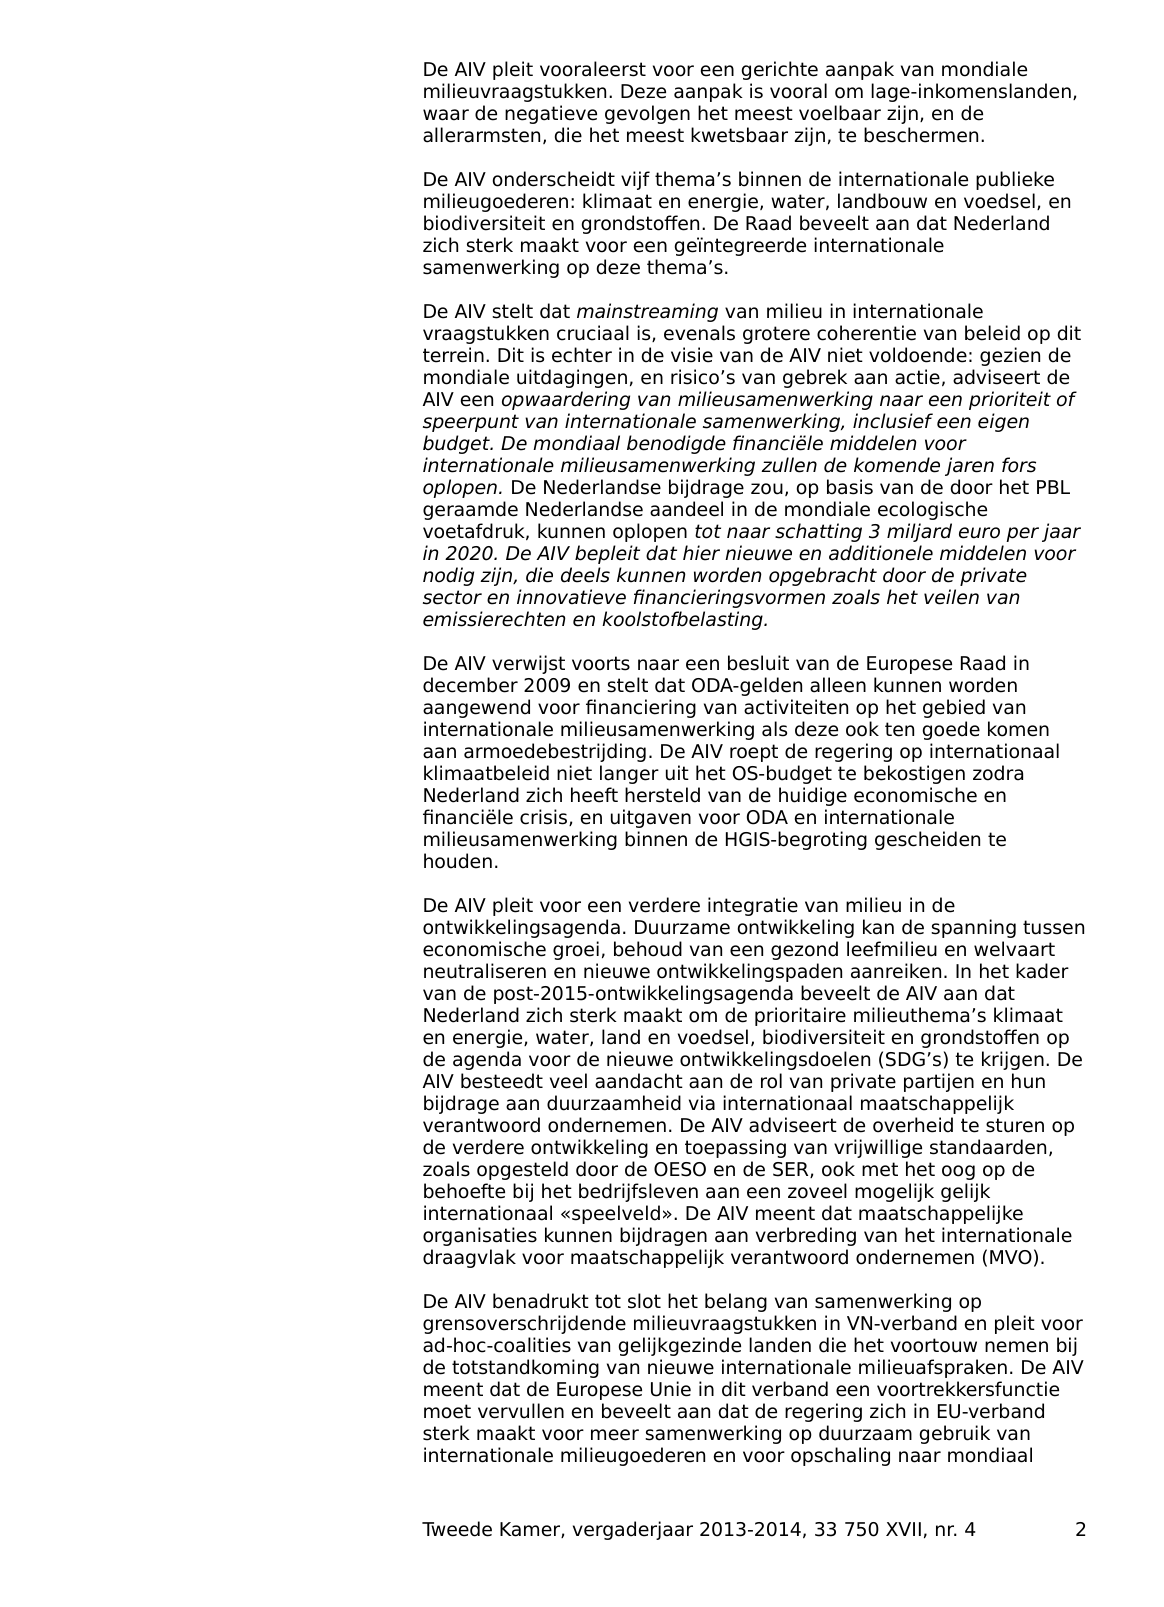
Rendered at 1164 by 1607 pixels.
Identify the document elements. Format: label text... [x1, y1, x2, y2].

text De AIV pleit vooraleerst voor een gerichte aanpak van mondiale milieuvraagstukken. Deze aanpak is vooral om lage-inkomenslanden, waar de negatieve gevolgen het meest voelbaar zijn, en de allerarmsten, die het meest kwetsbaar zijn, te beschermen. [422, 59, 1087, 147]
text De AIV pleit voor een verdere integratie van milieu in de ontwikkelingsagenda. Duurzame ontwikkeling kan de spanning tussen economische groei, behoud van een gezond leefmilieu en welvaart neutraliseren en nieuwe ontwikkelingspaden aanreiken. In het kader van de post-2015-ontwikkelingsagenda beveelt de AIV aan dat Nederland zich sterk maakt om de prioritaire milieuthema’s klimaat en energie, water, land en voedsel, biodiversiteit en grondstoffen op de agenda voor de nieuwe ontwikkelingsdoelen (SDG’s) te krijgen. De AIV besteedt veel aandacht aan de rol van private partijen en hun bijdrage aan duurzaamheid via internationaal maatschappelijk verantwoord ondernemen. De AIV adviseert de overheid te sturen op de verdere ontwikkeling en toepassing van vrijwillige standaarden, zoals opgesteld door de OESO en de SER, ook met het oog op de behoefte bij het bedrijfsleven aan een zoveel mogelijk gelijk internationaal «speelveld». De AIV meent dat maatschappelijke organisaties kunnen bijdragen aan verbreding van het internationale draagvlak voor maatschappelijk verantwoord ondernemen (MVO). [422, 895, 1087, 1269]
text De AIV onderscheidt vijf thema’s binnen de internationale publieke milieugoederen: klimaat en energie, water, landbouw en voedsel, en biodiversiteit en grondstoffen. De Raad beveelt aan dat Nederland zich sterk maakt voor een geïntegreerde internationale samenwerking op deze thema’s. [422, 169, 1087, 279]
text De AIV verwijst voorts naar een besluit van de Europese Raad in december 2009 en stelt dat ODA-gelden alleen kunnen worden aangewend voor financiering van activiteiten op het gebied van internationale milieusamenwerking als deze ook ten goede komen aan armoedebestrijding. De AIV roept de regering op internationaal klimaatbeleid niet langer uit het OS-budget te bekostigen zodra Nederland zich heeft hersteld van de huidige economische en financiële crisis, en uitgaven voor ODA en internationale milieusamenwerking binnen de HGIS-begroting gescheiden te houden. [422, 653, 1087, 873]
text De AIV stelt dat mainstreaming van milieu in internationale vraagstukken cruciaal is, evenals grotere coherentie van beleid op dit terrein. Dit is echter in de visie van de AIV niet voldoende: gezien de mondiale uitdagingen, en risico’s van gebrek aan actie, adviseert de AIV een opwaardering van milieusamenwerking naar een prioriteit of speerpunt van internationale samenwerking, inclusief een eigen budget. De mondiaal benodigde financiële middelen voor internationale milieusamenwerking zullen de komende jaren fors oplopen. De Nederlandse bijdrage zou, op basis van de door het PBL geraamde Nederlandse aandeel in de mondiale ecologische voetafdruk, kunnen oplopen tot naar schatting 3 miljard euro per jaar in 2020. De AIV bepleit dat hier nieuwe en additionele middelen voor nodig zijn, die deels kunnen worden opgebracht door de private sector en innovatieve financieringsvormen zoals het veilen van emissierechten en koolstofbelasting. [422, 301, 1087, 631]
text De AIV benadrukt tot slot het belang van samenwerking op grensoverschrijdende milieuvraagstukken in VN-verband en pleit voor ad-hoc-coalities van gelijkgezinde landen die het voortouw nemen bij de totstandkoming van nieuwe internationale milieuafspraken. De AIV meent dat de Europese Unie in dit verband een voortrekkersfunctie moet vervullen en beveelt aan dat de regering zich in EU-verband sterk maakt voor meer samenwerking op duurzaam gebruik van internationale milieugoederen en voor opschaling naar mondiaal [422, 1291, 1087, 1467]
